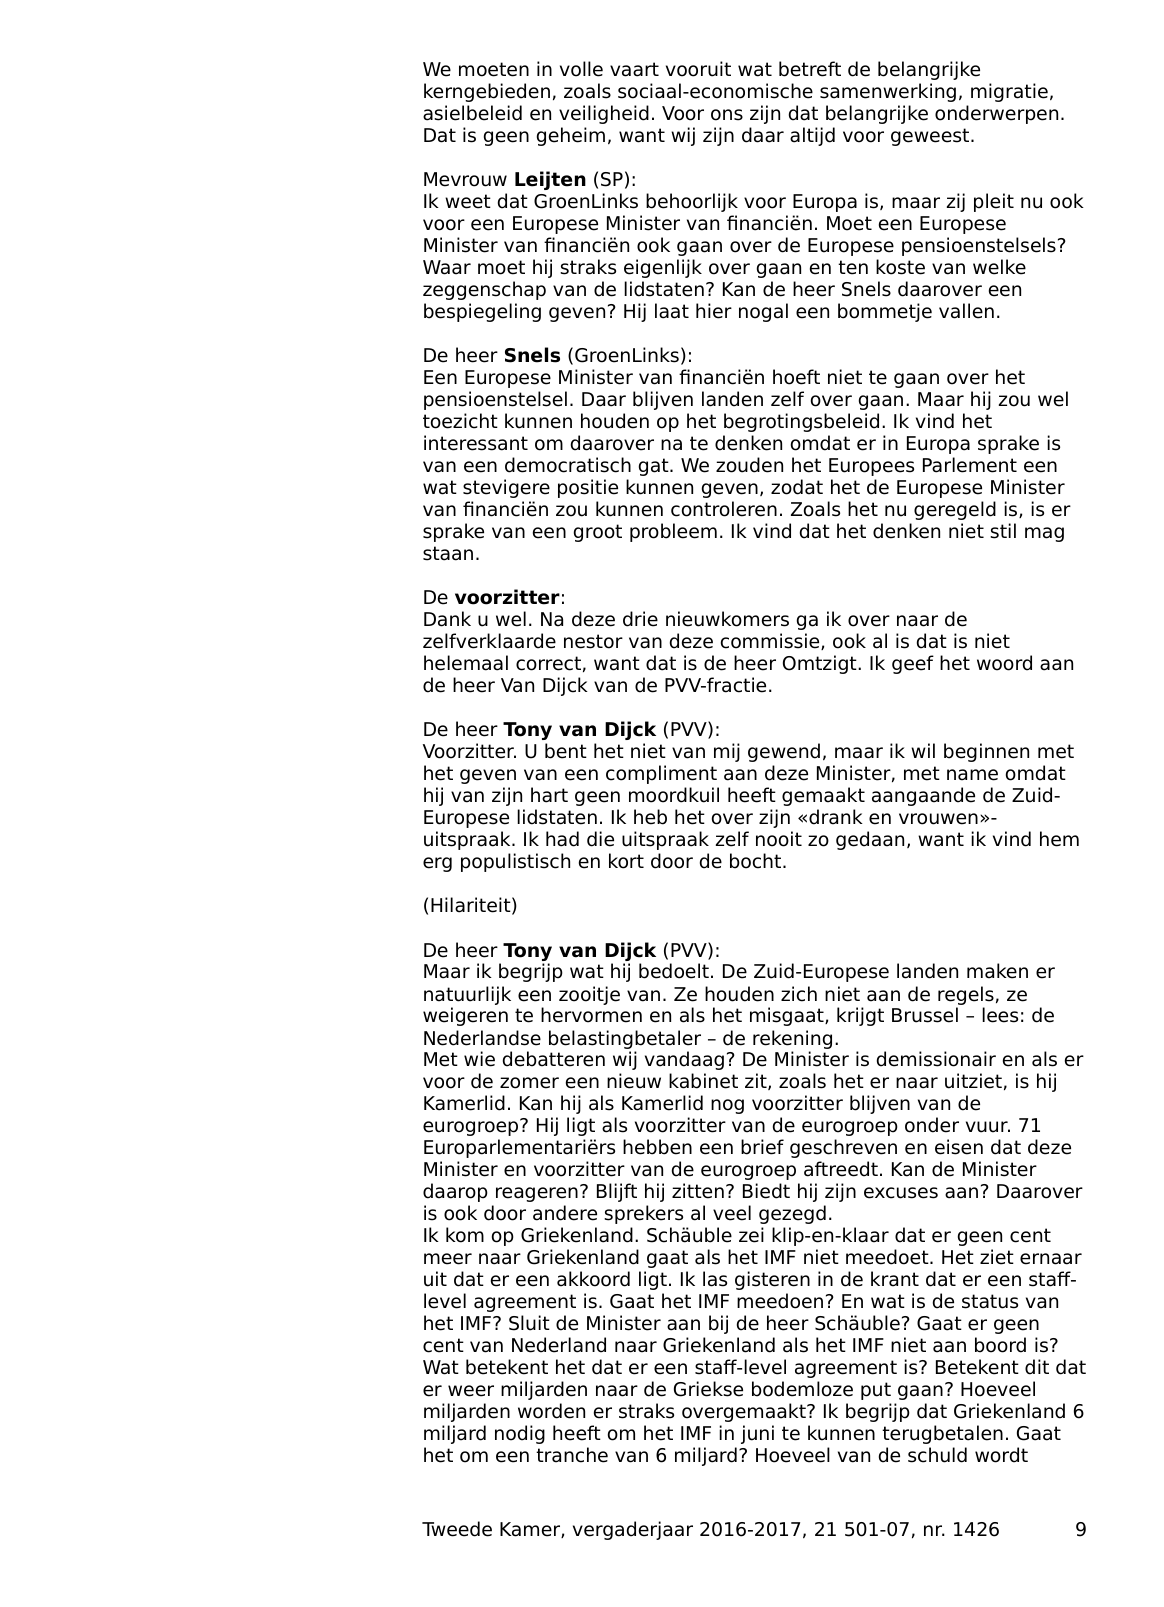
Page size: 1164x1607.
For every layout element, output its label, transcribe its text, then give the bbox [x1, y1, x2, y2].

text De heer Snels (GroenLinks): [422, 345, 1087, 367]
text Dank u wel. Na deze drie nieuwkomers ga ik over naar de zelfverklaarde nestor van deze commissie, ook al is dat is niet helemaal correct, want dat is de heer Omtzigt. Ik geef het woord aan de heer Van Dijck van de PVV-fractie. [422, 609, 1087, 697]
text We moeten in volle vaart vooruit wat betreft de belangrijke kerngebieden, zoals sociaal-economische samenwerking, migratie, asielbeleid en veiligheid. Voor ons zijn dat belangrijke onderwerpen. Dat is geen geheim, want wij zijn daar altijd voor geweest. [422, 59, 1087, 147]
text Ik kom op Griekenland. Schäuble zei klip-en-klaar dat er geen cent meer naar Griekenland gaat als het IMF niet meedoet. Het ziet ernaar uit dat er een akkoord ligt. Ik las gisteren in de krant dat er een staff-level agreement is. Gaat het IMF meedoen? En wat is de status van het IMF? Sluit de Minister aan bij de heer Schäuble? Gaat er geen cent van Nederland naar Griekenland als het IMF niet aan boord is? Wat betekent het dat er een staff-level agreement is? Betekent dit dat er weer miljarden naar de Griekse bodemloze put gaan? Hoeveel miljarden worden er straks overgemaakt? Ik begrijp dat Griekenland 6 miljard nodig heeft om het IMF in juni te kunnen terugbetalen. Gaat het om een tranche van 6 miljard? Hoeveel van de schuld wordt [422, 1225, 1087, 1467]
text Voorzitter. U bent het niet van mij gewend, maar ik wil beginnen met het geven van een compliment aan deze Minister, met name omdat hij van zijn hart geen moordkuil heeft gemaakt aangaande de Zuid-Europese lidstaten. Ik heb het over zijn «drank en vrouwen»-uitspraak. Ik had die uitspraak zelf nooit zo gedaan, want ik vind hem erg populistisch en kort door de bocht. [422, 741, 1087, 873]
text De heer Tony van Dijck (PVV): [422, 719, 1087, 741]
text Mevrouw Leijten (SP): [422, 169, 1087, 191]
text De heer Tony van Dijck (PVV): [422, 939, 1087, 961]
text (Hilariteit) [422, 895, 1087, 917]
text Een Europese Minister van financiën hoeft niet te gaan over het pensioenstelsel. Daar blijven landen zelf over gaan. Maar hij zou wel toezicht kunnen houden op het begrotingsbeleid. Ik vind het interessant om daarover na te denken omdat er in Europa sprake is van een democratisch gat. We zouden het Europees Parlement een wat stevigere positie kunnen geven, zodat het de Europese Minister van financiën zou kunnen controleren. Zoals het nu geregeld is, is er sprake van een groot probleem. Ik vind dat het denken niet stil mag staan. [422, 367, 1087, 565]
text Met wie debatteren wij vandaag? De Minister is demissionair en als er voor de zomer een nieuw kabinet zit, zoals het er naar uitziet, is hij Kamerlid. Kan hij als Kamerlid nog voorzitter blijven van de eurogroep? Hij ligt als voorzitter van de eurogroep onder vuur. 71 Europarlementariërs hebben een brief geschreven en eisen dat deze Minister en voorzitter van de eurogroep aftreedt. Kan de Minister daarop reageren? Blijft hij zitten? Biedt hij zijn excuses aan? Daarover is ook door andere sprekers al veel gezegd. [422, 1049, 1087, 1225]
text Ik weet dat GroenLinks behoorlijk voor Europa is, maar zij pleit nu ook voor een Europese Minister van financiën. Moet een Europese Minister van financiën ook gaan over de Europese pensioenstelsels? Waar moet hij straks eigenlijk over gaan en ten koste van welke zeggenschap van de lidstaten? Kan de heer Snels daarover een bespiegeling geven? Hij laat hier nogal een bommetje vallen. [422, 191, 1087, 323]
text Maar ik begrijp wat hij bedoelt. De Zuid-Europese landen maken er natuurlijk een zooitje van. Ze houden zich niet aan de regels, ze weigeren te hervormen en als het misgaat, krijgt Brussel – lees: de Nederlandse belastingbetaler – de rekening. [422, 961, 1087, 1049]
text De voorzitter: [422, 587, 1087, 609]
